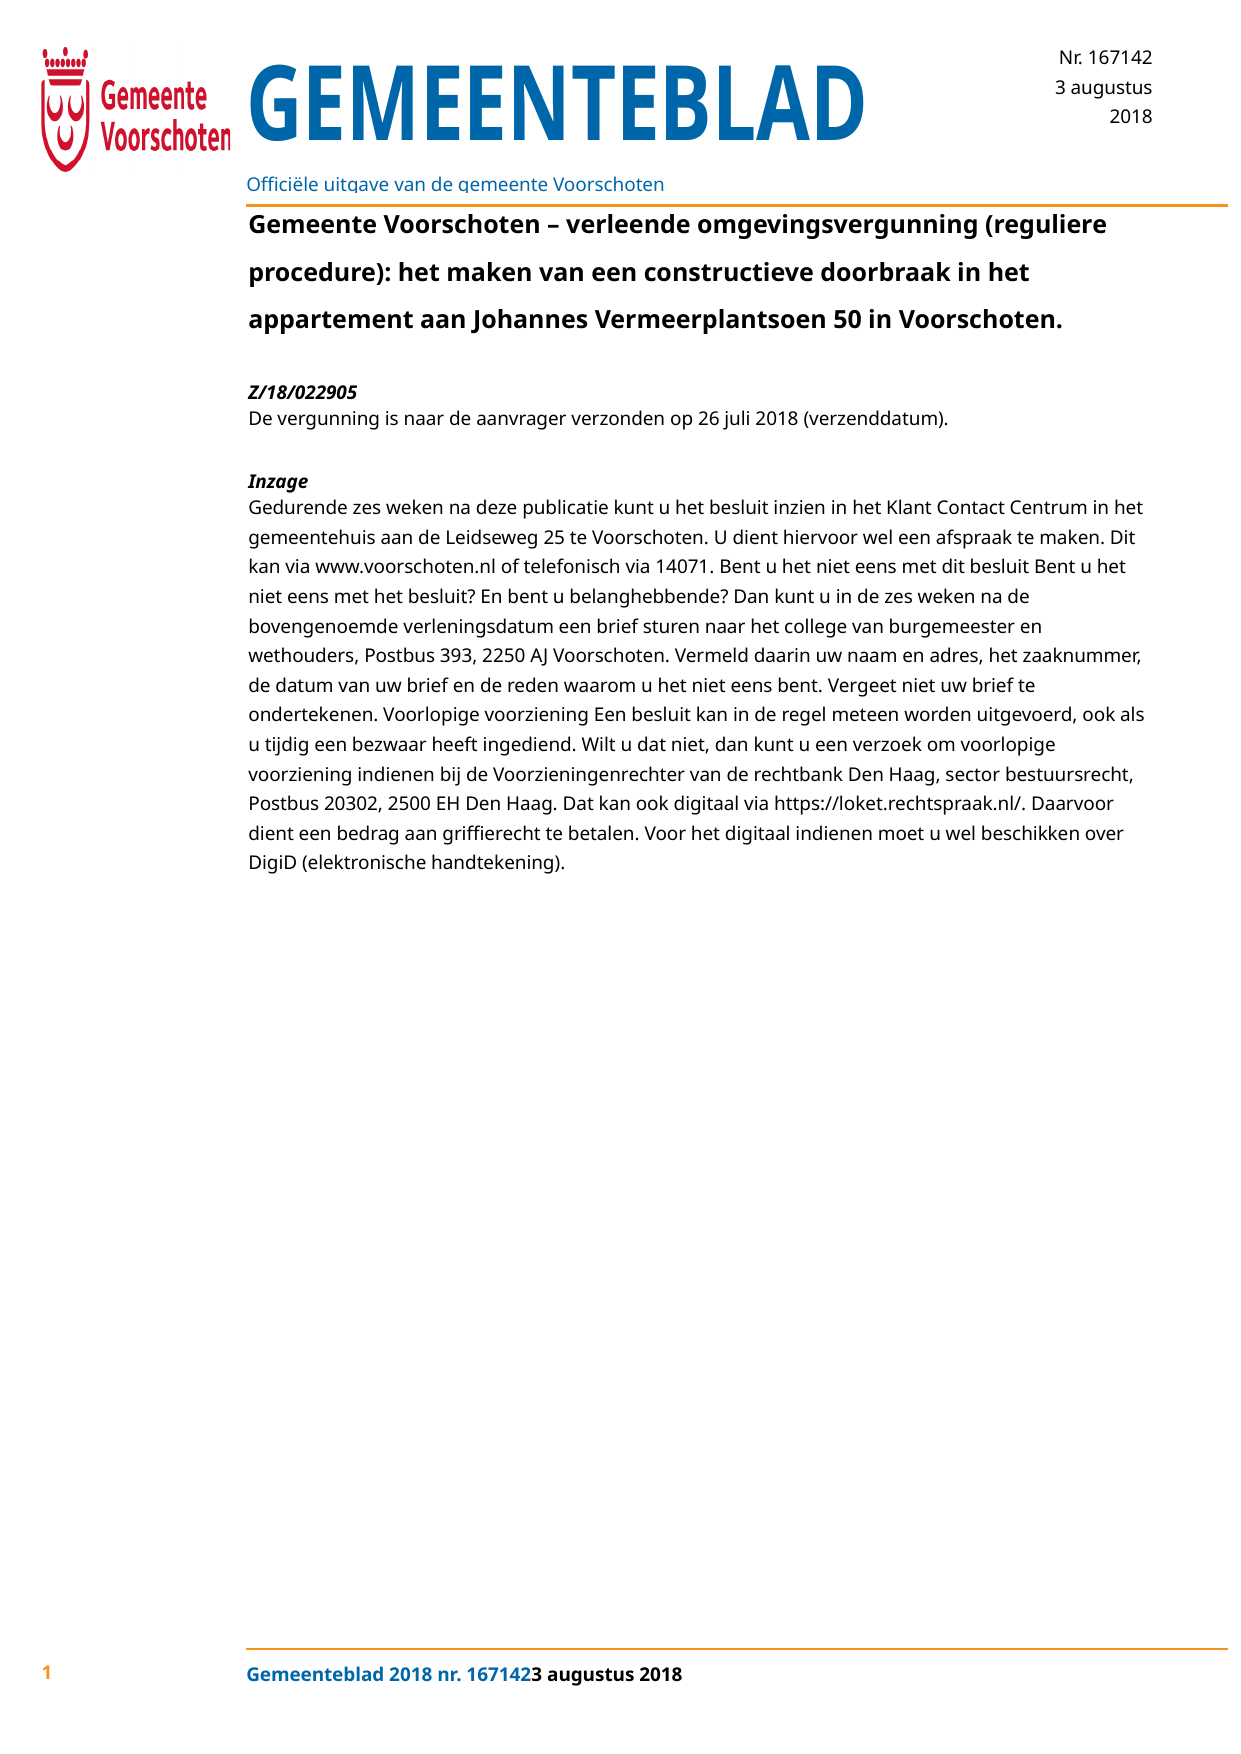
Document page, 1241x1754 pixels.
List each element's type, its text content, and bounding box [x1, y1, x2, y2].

text Inzage [248, 469, 1152, 494]
text De vergunning is naar de aanvrager verzonden op 26 juli 2018 (verzenddatum). [248, 405, 1152, 431]
picture [41, 47, 231, 172]
text Gedurende zes weken na deze publicatie kunt u het besluit inzien in het Klant Contact Centrum in het gemeentehuis aan de Leidseweg 25 te Voorschoten. U dient hiervoor wel een afspraak te maken. Dit kan via www.voorschoten.nl of telefonisch via 14071. Bent u het niet eens met dit besluit Bent u het niet eens met het besluit? En bent u belanghebbende? Dan kunt u in de zes weken na de bovengenoemde verleningsdatum een brief sturen naar het college van burgemeester en wethouders, Postbus 393, 2250 AJ Voorschoten. Vermeld daarin uw naam en adres, het zaaknummer, de datum van uw brief en de reden waarom u het niet eens bent. Vergeet niet uw brief te ondertekenen. Voorlopige voorziening Een besluit kan in de regel meteen worden uitgevoerd, ook als u tijdig een bezwaar heeft ingediend. Wilt u dat niet, dan kunt u een verzoek om voorlopige voorziening indienen bij de Voorzieningenrechter van de rechtbank Den Haag, sector bestuursrecht, Postbus 20302, 2500 EH Den Haag. Dat kan ook digitaal via https://loket.rechtspraak.nl/. Daarvoor dient een bedrag aan griffierecht te betalen. Voor het digitaal indienen moet u wel beschikken over DigiD (elektronische handtekening). [248, 494, 1152, 875]
text Gemeente Voorschoten – verleende omgevingsvergunning (reguliere procedure): het maken van een constructieve doorbraak in het appartement aan Johannes Vermeerplantsoen 50 in Voorschoten. [248, 207, 1152, 336]
text Z/18/022905 [248, 379, 1152, 405]
